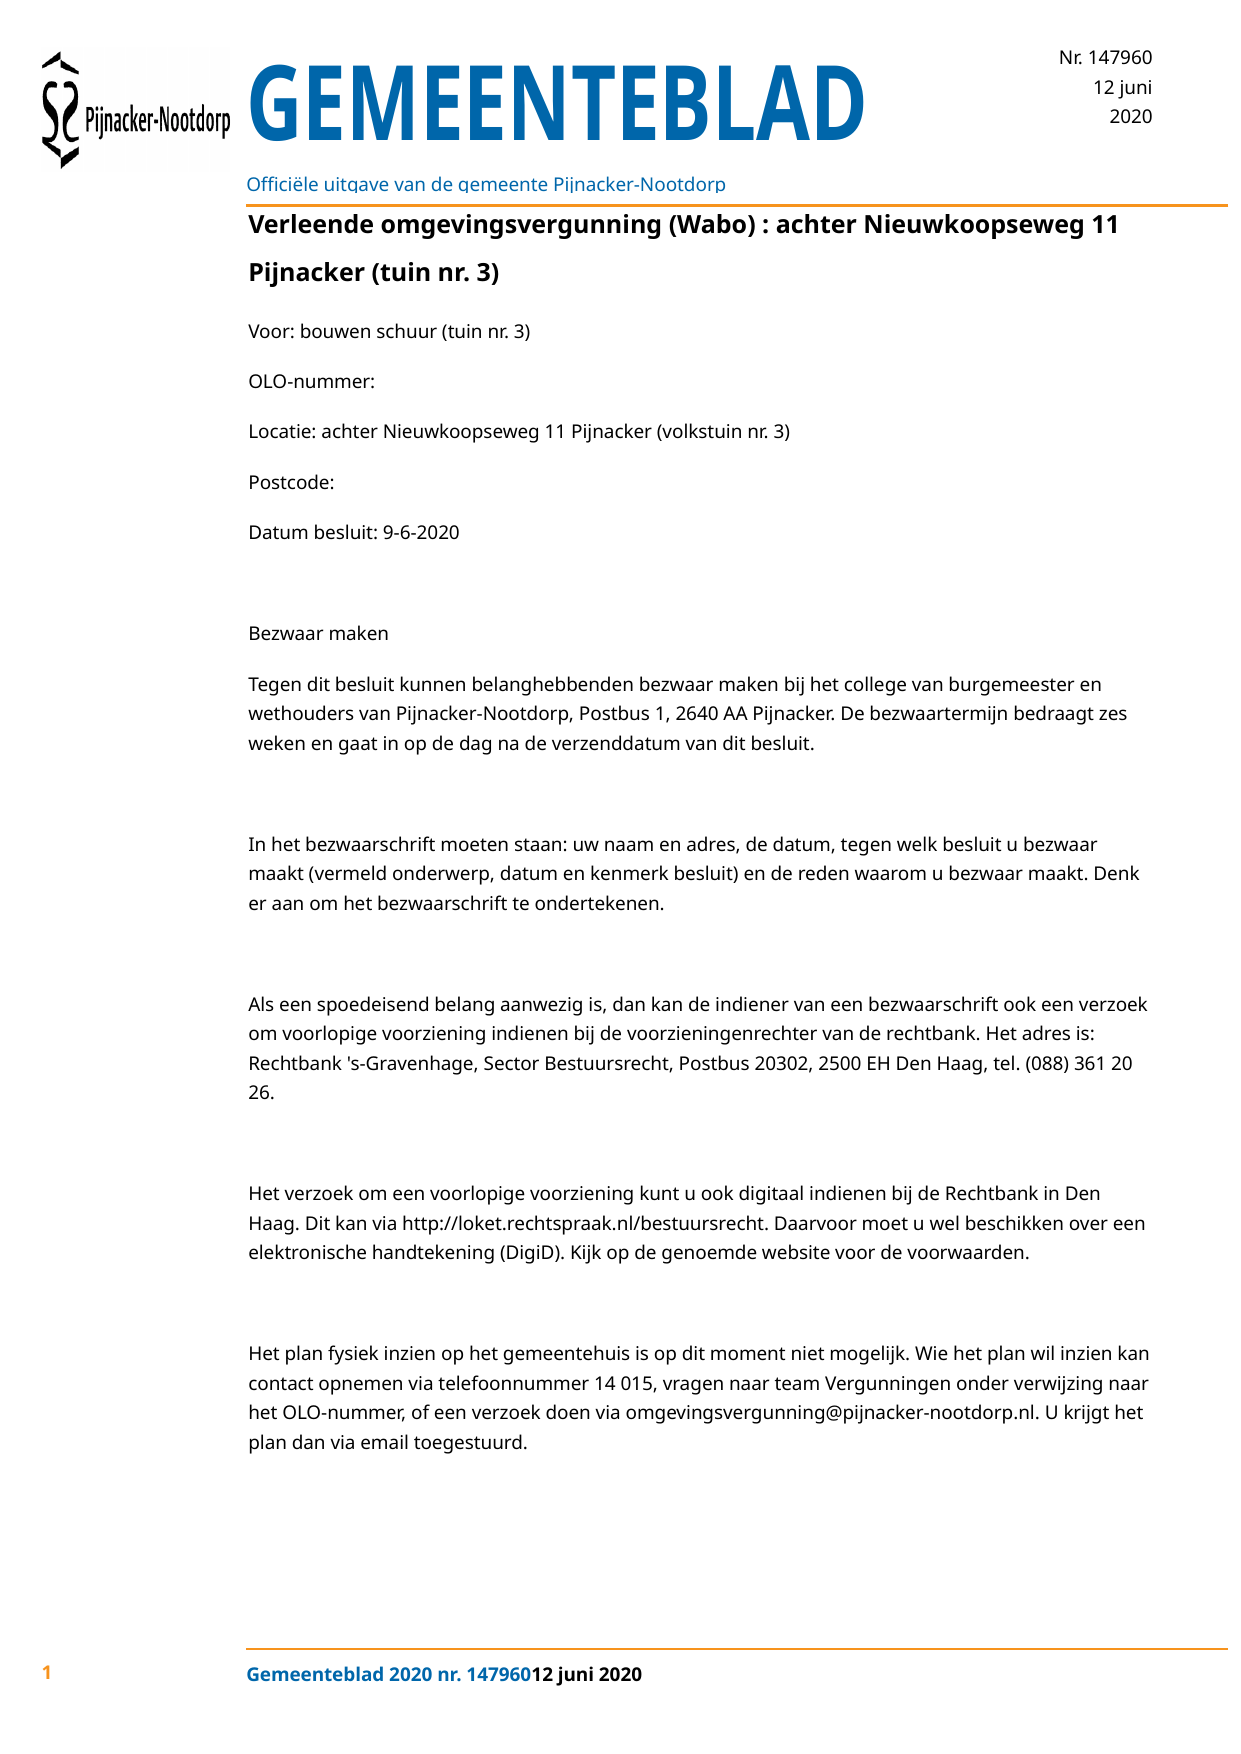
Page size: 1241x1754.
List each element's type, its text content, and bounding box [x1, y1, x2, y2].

text Voor: bouwen schuur (tuin nr. 3) [248, 318, 1152, 344]
text Verleende omgevingsvergunning (Wabo) : achter Nieuwkoopseweg 11 Pijnacker (tuin nr. 3) [248, 207, 1152, 288]
text Tegen dit besluit kunnen belanghebbenden bezwaar maken bij het college van burgemeester en wethouders van Pijnacker-Nootdorp, Postbus 1, 2640 AA Pijnacker. De bezwaartermijn bedraagt zes weken en gaat in op de dag na de verzenddatum van dit besluit. [248, 671, 1152, 756]
text In het bezwaarschrift moeten staan: uw naam en adres, de datum, tegen welk besluit u bezwaar maakt (vermeld onderwerp, datum en kenmerk besluit) en de reden waarom u bezwaar maakt. Denk er aan om het bezwaarschrift te ondertekenen. [248, 831, 1152, 916]
text Als een spoedeisend belang aanwezig is, dan kan de indiener van een bezwaarschrift ook een verzoek om voorlopige voorziening indienen bij de voorzieningenrechter van de rechtbank. Het adres is: Rechtbank 's-Gravenhage, Sector Bestuursrecht, Postbus 20302, 2500 EH Den Haag, tel. (088) 361 20 26. [248, 991, 1152, 1105]
text Het verzoek om een voorlopige voorziening kunt u ook digitaal indienen bij de Rechtbank in Den Haag. Dit kan via http://loket.rechtspraak.nl/bestuursrecht. Daarvoor moet u wel beschikken over een elektronische handtekening (DigiD). Kijk op de genoemde website voor de voorwaarden. [248, 1180, 1152, 1265]
text Datum besluit: 9-6-2020 [248, 519, 1152, 545]
text Locatie: achter Nieuwkoopseweg 11 Pijnacker (volkstuin nr. 3) [248, 419, 1152, 444]
text OLO-nummer: [248, 368, 1152, 394]
text Het plan fysiek inzien op het gemeentehuis is op dit moment niet mogelijk. Wie het plan wil inzien kan contact opnemen via telefoonnummer 14 015, vragen naar team Vergunningen onder verwijzing naar het OLO-nummer, of een verzoek doen via omgevingsvergunning@pijnacker-nootdorp.nl. U krijgt het plan dan via email toegestuurd. [248, 1340, 1152, 1455]
picture [41, 47, 231, 172]
text Bezwaar maken [248, 620, 1152, 646]
text Postcode: [248, 469, 1152, 495]
